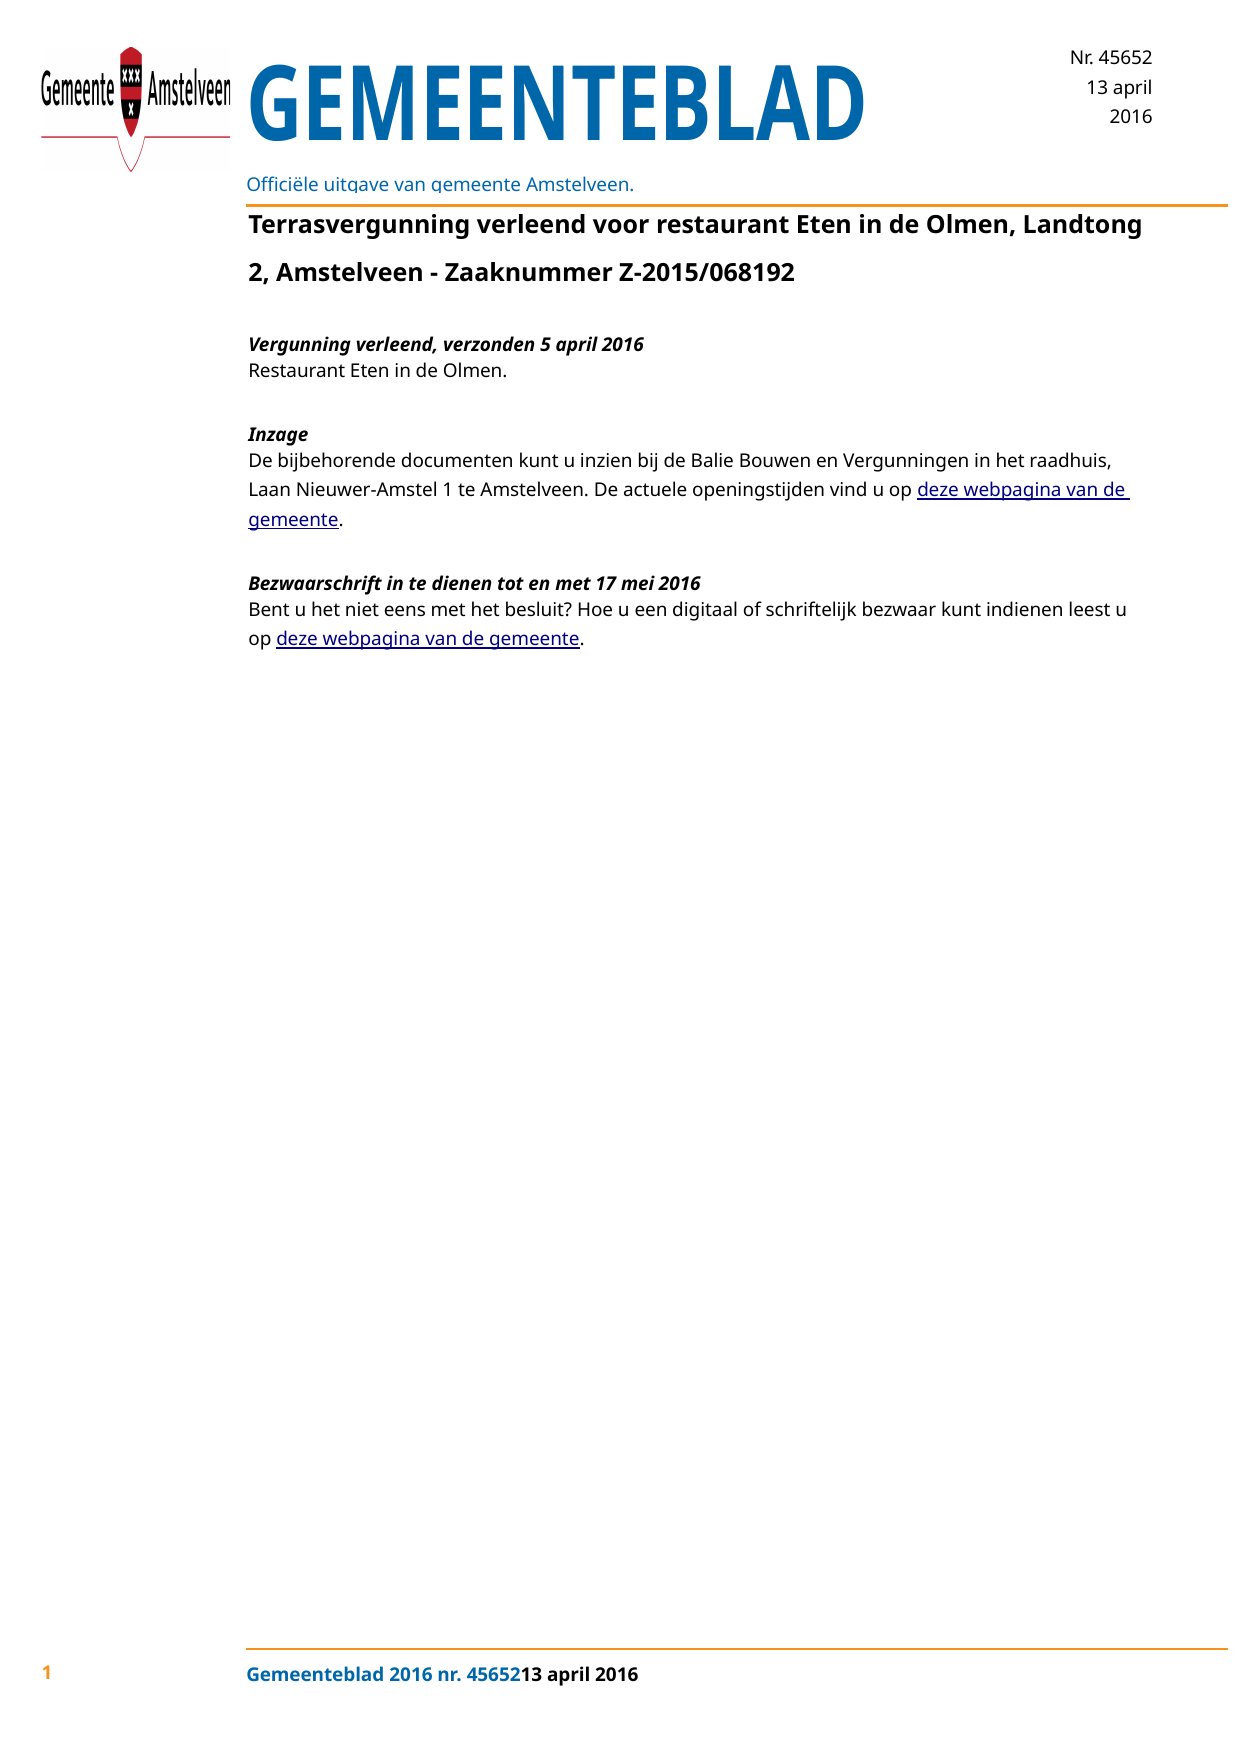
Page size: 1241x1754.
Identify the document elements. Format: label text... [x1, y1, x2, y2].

text Terrasvergunning verleend voor restaurant Eten in de Olmen, Landtong 2, Amstelveen - Zaaknummer Z-2015/068192 [248, 207, 1152, 288]
text Vergunning verleend, verzonden 5 april 2016 [248, 331, 1152, 357]
text Inzage [248, 421, 1152, 447]
text Bezwaarschrift in te dienen tot en met 17 mei 2016 [248, 570, 1152, 596]
text Bent u het niet eens met het besluit? Hoe u een digitaal of schriftelijk bezwaar kunt indienen leest u op deze webpagina van de gemeente. [248, 596, 1152, 651]
picture [41, 47, 231, 172]
text Restaurant Eten in de Olmen. [248, 357, 1152, 383]
text De bijbehorende documenten kunt u inzien bij de Balie Bouwen en Vergunningen in het raadhuis, Laan Nieuwer-Amstel 1 te Amstelveen. De actuele openingstijden vind u op deze webpagina van de gemeente. [248, 447, 1152, 532]
